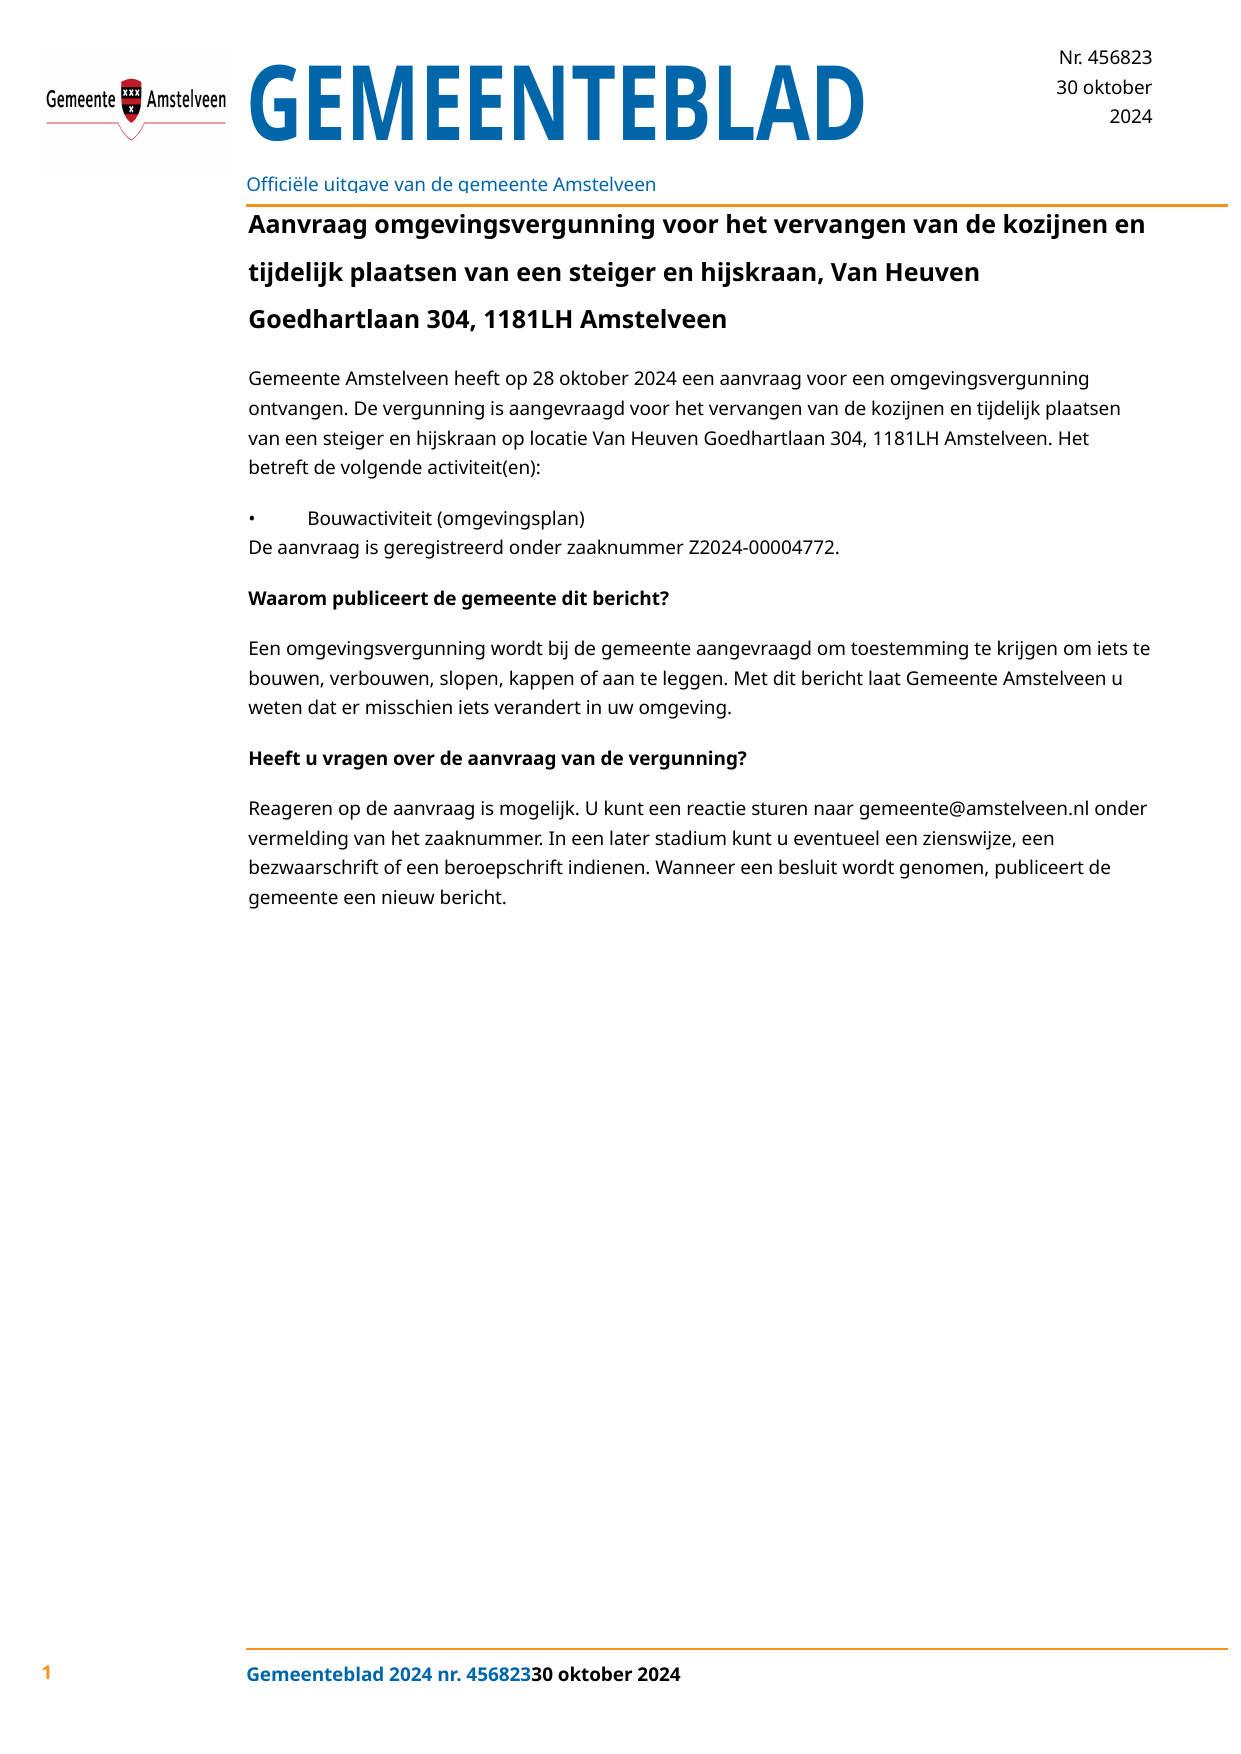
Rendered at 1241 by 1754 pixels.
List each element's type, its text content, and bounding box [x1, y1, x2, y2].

text Gemeente Amstelveen heeft op 28 oktober 2024 een aanvraag voor een omgevingsvergunning ontvangen. De vergunning is aangevraagd voor het vervangen van de kozijnen en tijdelijk plaatsen van een steiger en hijskraan op locatie Van Heuven Goedhartlaan 304, 1181LH Amstelveen. Het betreft de volgende activiteit(en): [248, 366, 1152, 480]
text Aanvraag omgevingsvergunning voor het vervangen van de kozijnen en tijdelijk plaatsen van een steiger en hijskraan, Van Heuven Goedhartlaan 304, 1181LH Amstelveen [248, 207, 1152, 336]
text Een omgevingsvergunning wordt bij de gemeente aangevraagd om toestemming te krijgen om iets te bouwen, verbouwen, slopen, kappen of aan te leggen. Met dit bericht laat Gemeente Amstelveen u weten dat er misschien iets verandert in uw omgeving. [248, 635, 1152, 720]
text Waarom publiceert de gemeente dit bericht? [248, 585, 1152, 610]
text De aanvraag is geregistreerd onder zaaknummer Z2024-00004772. [248, 534, 1152, 560]
text Heeft u vragen over de aanvraag van de vergunning? [248, 745, 1152, 770]
picture [41, 47, 231, 172]
text Reageren op de aanvraag is mogelijk. U kunt een reactie sturen naar gemeente@amstelveen.nl onder vermelding van het zaaknummer. In een later stadium kunt u eventueel een zienswijze, een bezwaarschrift of een beroepschrift indienen. Wanneer een besluit wordt genomen, publiceert de gemeente een nieuw bericht. [248, 795, 1152, 909]
list Bouwactiviteit (omgevingsplan) [248, 505, 1152, 530]
